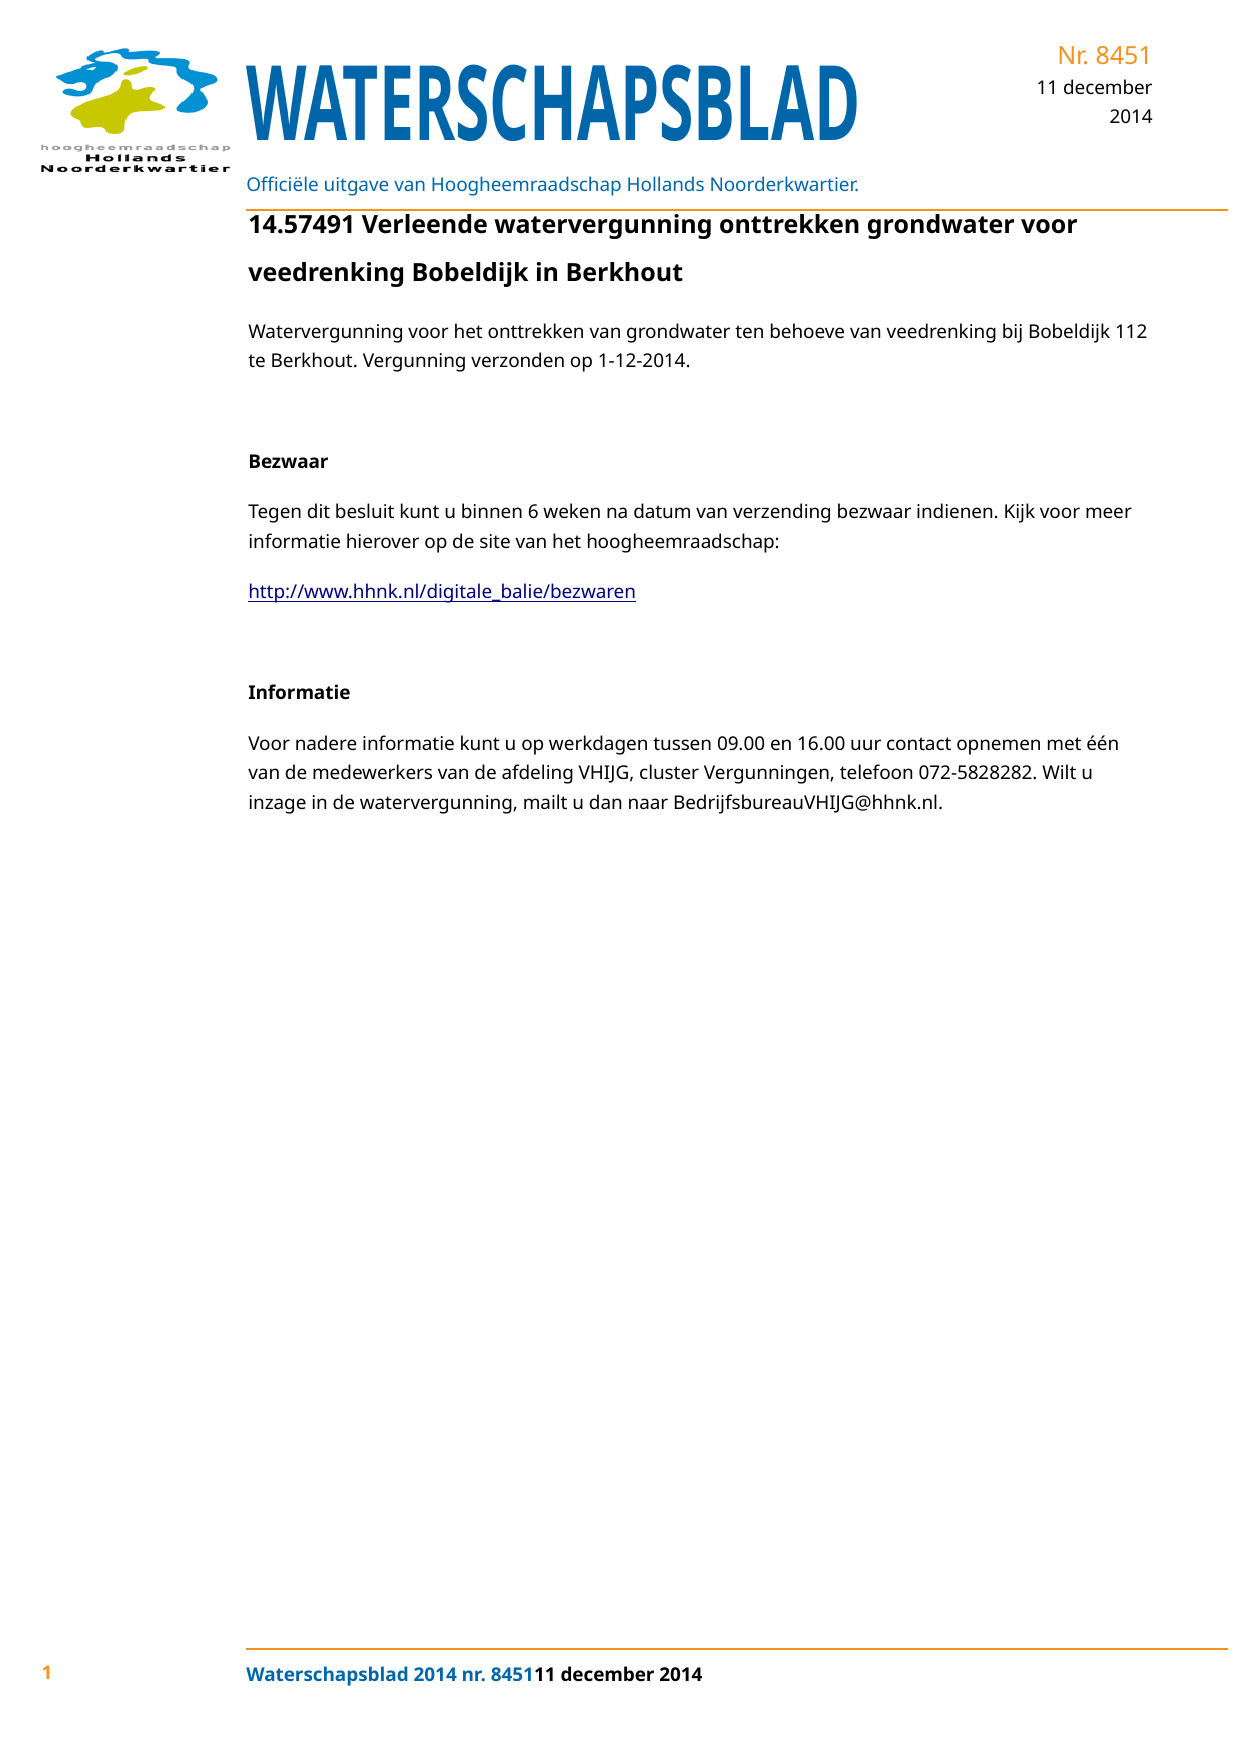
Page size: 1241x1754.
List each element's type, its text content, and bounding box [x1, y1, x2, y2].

text Voor nadere informatie kunt u op werkdagen tussen 09.00 en 16.00 uur contact opnemen met één van de medewerkers van de afdeling VHIJG, cluster Vergunningen, telefoon 072-5828282. Wilt u inzage in de watervergunning, mailt u dan naar BedrijfsbureauVHIJG@hhnk.nl. [248, 730, 1152, 815]
text http://www.hhnk.nl/digitale_balie/bezwaren [248, 579, 1152, 604]
text Watervergunning voor het onttrekken van grondwater ten behoeve van veedrenking bij Bobeldijk 112 te Berkhout. Vergunning verzonden op 1-12-2014. [248, 318, 1152, 373]
text Tegen dit besluit kunt u binnen 6 weken na datum van verzending bezwaar indienen. Kijk voor meer informatie hierover op de site van het hoogheemraadschap: [248, 499, 1152, 554]
picture [41, 47, 231, 172]
text Informatie [248, 679, 1152, 705]
text Bezwaar [248, 448, 1152, 474]
text 14.57491 Verleende watervergunning onttrekken grondwater voor veedrenking Bobeldijk in Berkhout [248, 211, 1152, 288]
